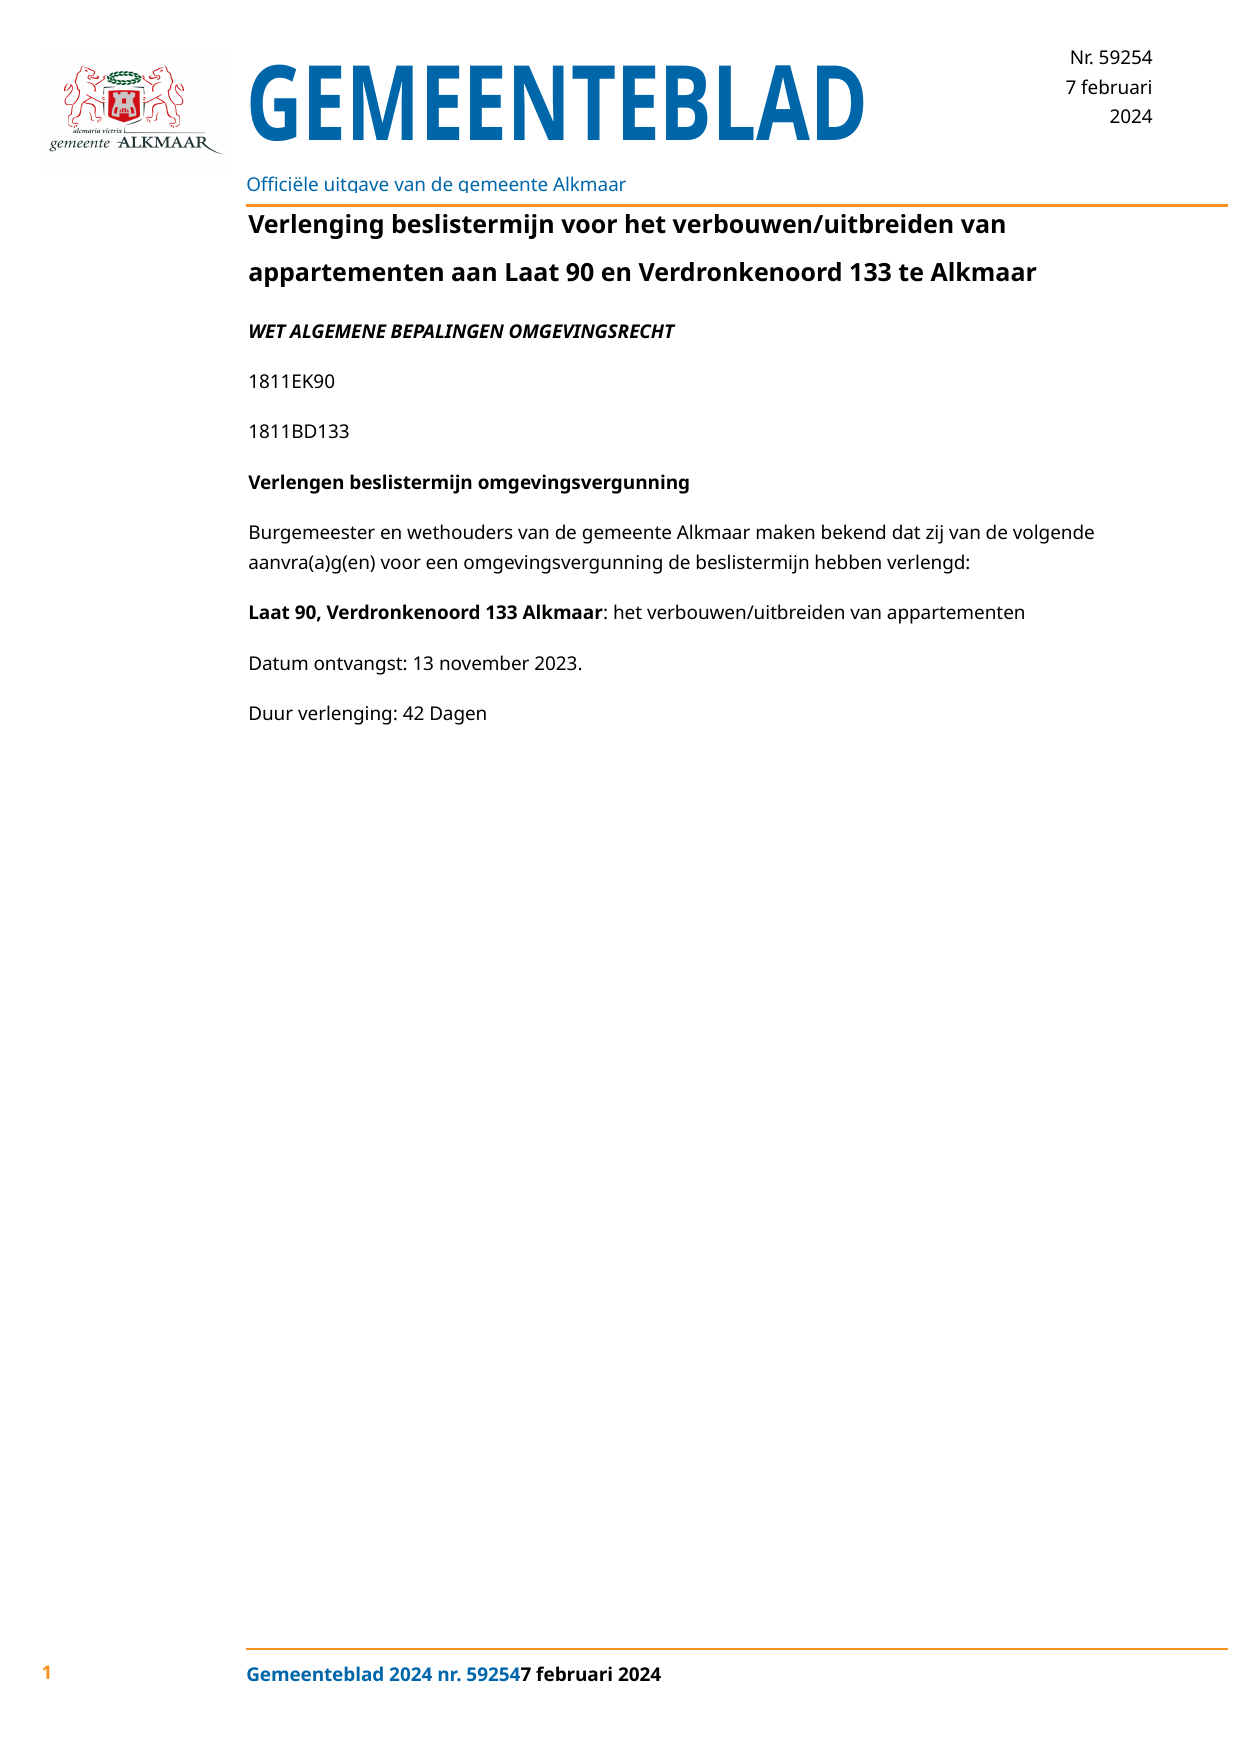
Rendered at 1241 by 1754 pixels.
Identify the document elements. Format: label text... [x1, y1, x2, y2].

text Laat 90, Verdronkenoord 133 Alkmaar: het verbouwen/uitbreiden van appartementen [248, 599, 1152, 625]
text Burgemeester en wethouders van de gemeente Alkmaar maken bekend dat zij van de volgende aanvra(a)g(en) voor een omgevingsvergunning de beslistermijn hebben verlengd: [248, 519, 1152, 575]
text Datum ontvangst: 13 november 2023. [248, 650, 1152, 676]
text Verlenging beslistermijn voor het verbouwen/uitbreiden van appartementen aan Laat 90 en Verdronkenoord 133 te Alkmaar [248, 207, 1152, 288]
text 1811BD133 [248, 419, 1152, 444]
text WET ALGEMENE BEPALINGEN OMGEVINGSRECHT [248, 318, 1152, 344]
picture [41, 47, 231, 172]
text 1811EK90 [248, 368, 1152, 394]
text Verlengen beslistermijn omgevingsvergunning [248, 469, 1152, 495]
text Duur verlenging: 42 Dagen [248, 700, 1152, 726]
